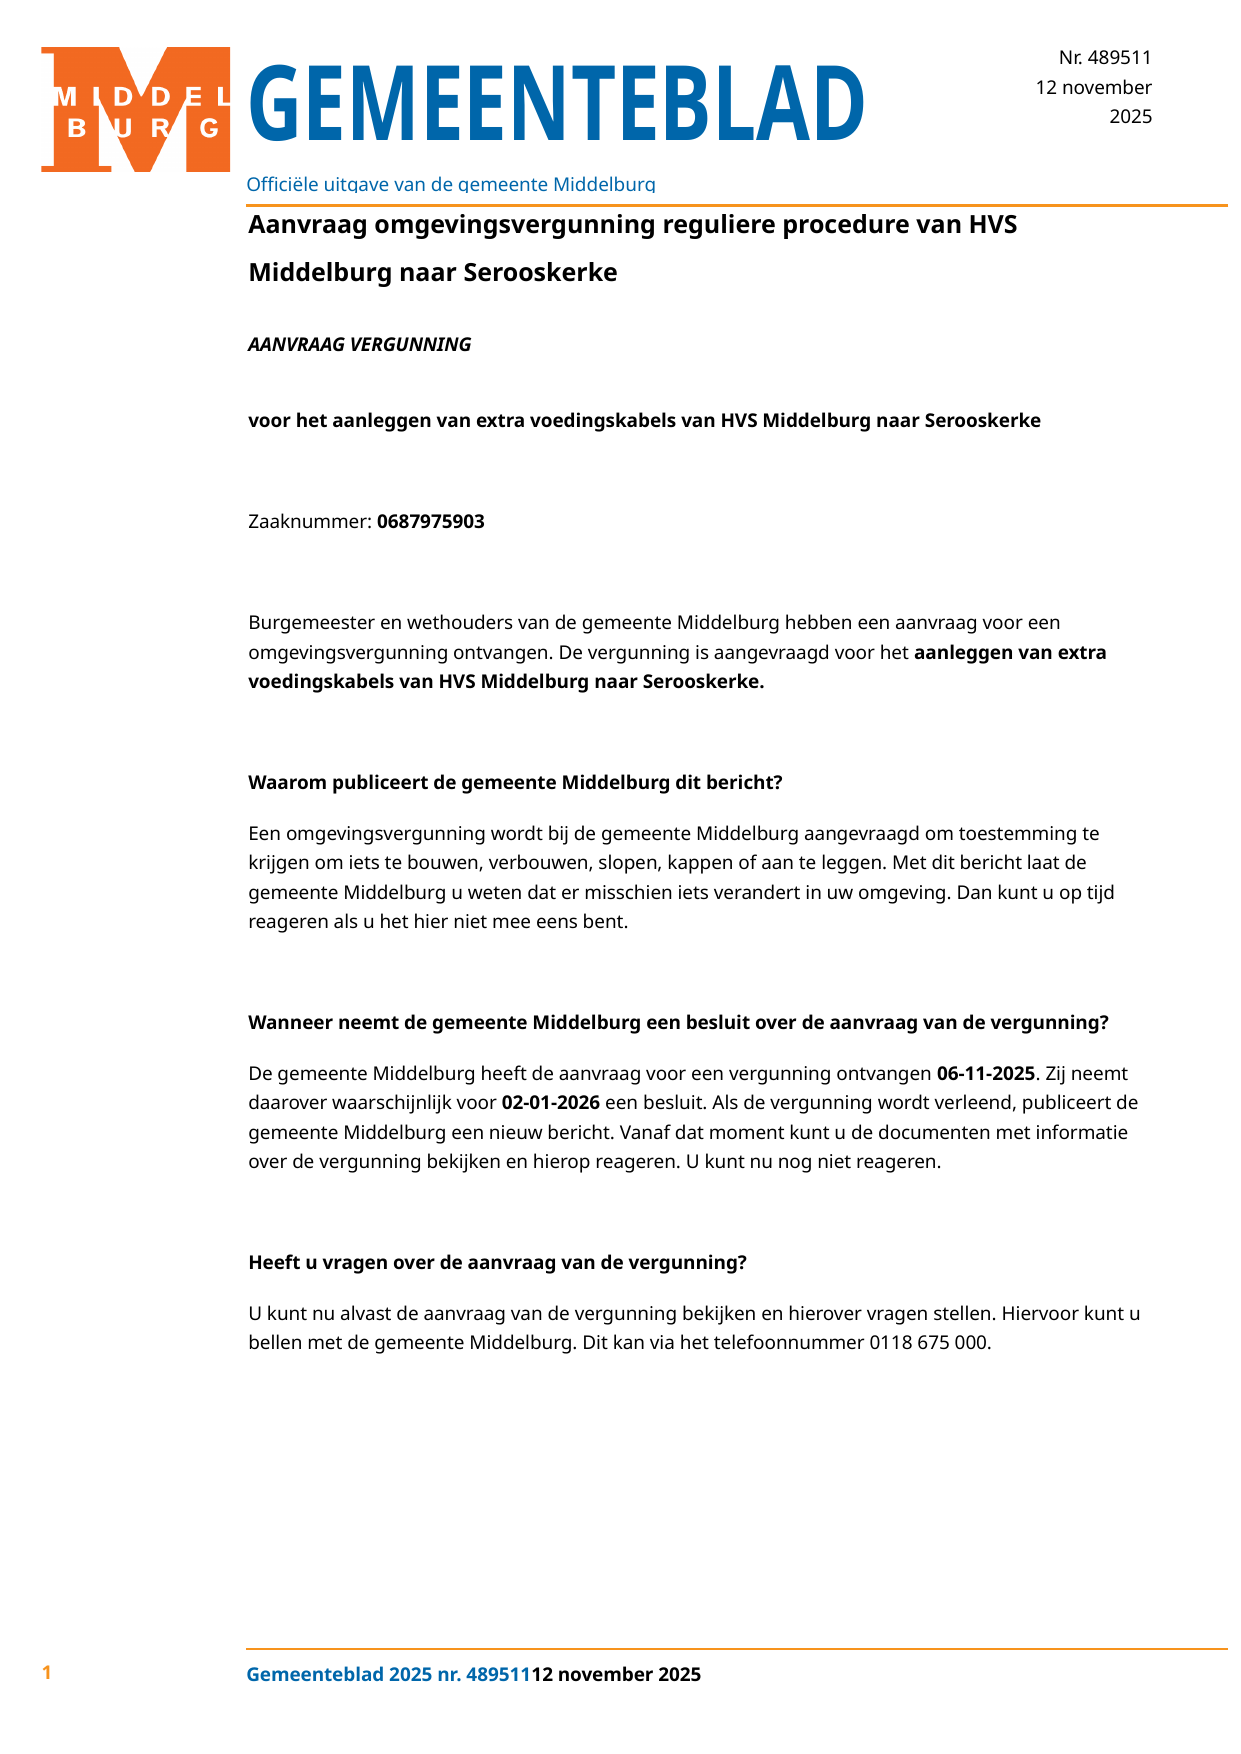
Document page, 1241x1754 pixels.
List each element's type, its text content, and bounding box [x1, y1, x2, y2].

text voor het aanleggen van extra voedingskabels van HVS Middelburg naar Serooskerke [248, 408, 1152, 433]
text Aanvraag omgevingsvergunning reguliere procedure van HVS Middelburg naar Serooskerke [248, 207, 1152, 288]
picture [41, 47, 231, 172]
text Heeft u vragen over de aanvraag van de vergunning? [248, 1249, 1152, 1275]
text Waarom publiceert de gemeente Middelburg dit bericht? [248, 769, 1152, 795]
text De gemeente Middelburg heeft de aanvraag voor een vergunning ontvangen 06-11-2025. Zij neemt daarover waarschijnlijk voor 02-01-2026 een besluit. Als de vergunning wordt verleend, publiceert de gemeente Middelburg een nieuw bericht. Vanaf dat moment kunt u de documenten met informatie over de vergunning bekijken en hierop reageren. U kunt nu nog niet reageren. [248, 1060, 1152, 1174]
text Een omgevingsvergunning wordt bij de gemeente Middelburg aangevraagd om toestemming te krijgen om iets te bouwen, verbouwen, slopen, kappen of aan te leggen. Met dit bericht laat de gemeente Middelburg u weten dat er misschien iets verandert in uw omgeving. Dan kunt u op tijd reageren als u het hier niet mee eens bent. [248, 820, 1152, 934]
text U kunt nu alvast de aanvraag van de vergunning bekijken en hierover vragen stellen. Hiervoor kunt u bellen met de gemeente Middelburg. Dit kan via het telefoonnummer 0118 675 000. [248, 1300, 1152, 1355]
text Burgemeester en wethouders van de gemeente Middelburg hebben een aanvraag voor een omgevingsvergunning ontvangen. De vergunning is aangevraagd voor het aanleggen van extra voedingskabels van HVS Middelburg naar Serooskerke. [248, 609, 1152, 694]
text Wanneer neemt de gemeente Middelburg een besluit over de aanvraag van de vergunning? [248, 1009, 1152, 1035]
text AANVRAAG VERGUNNING [248, 331, 1152, 357]
text Zaaknummer: 0687975903 [248, 508, 1152, 534]
